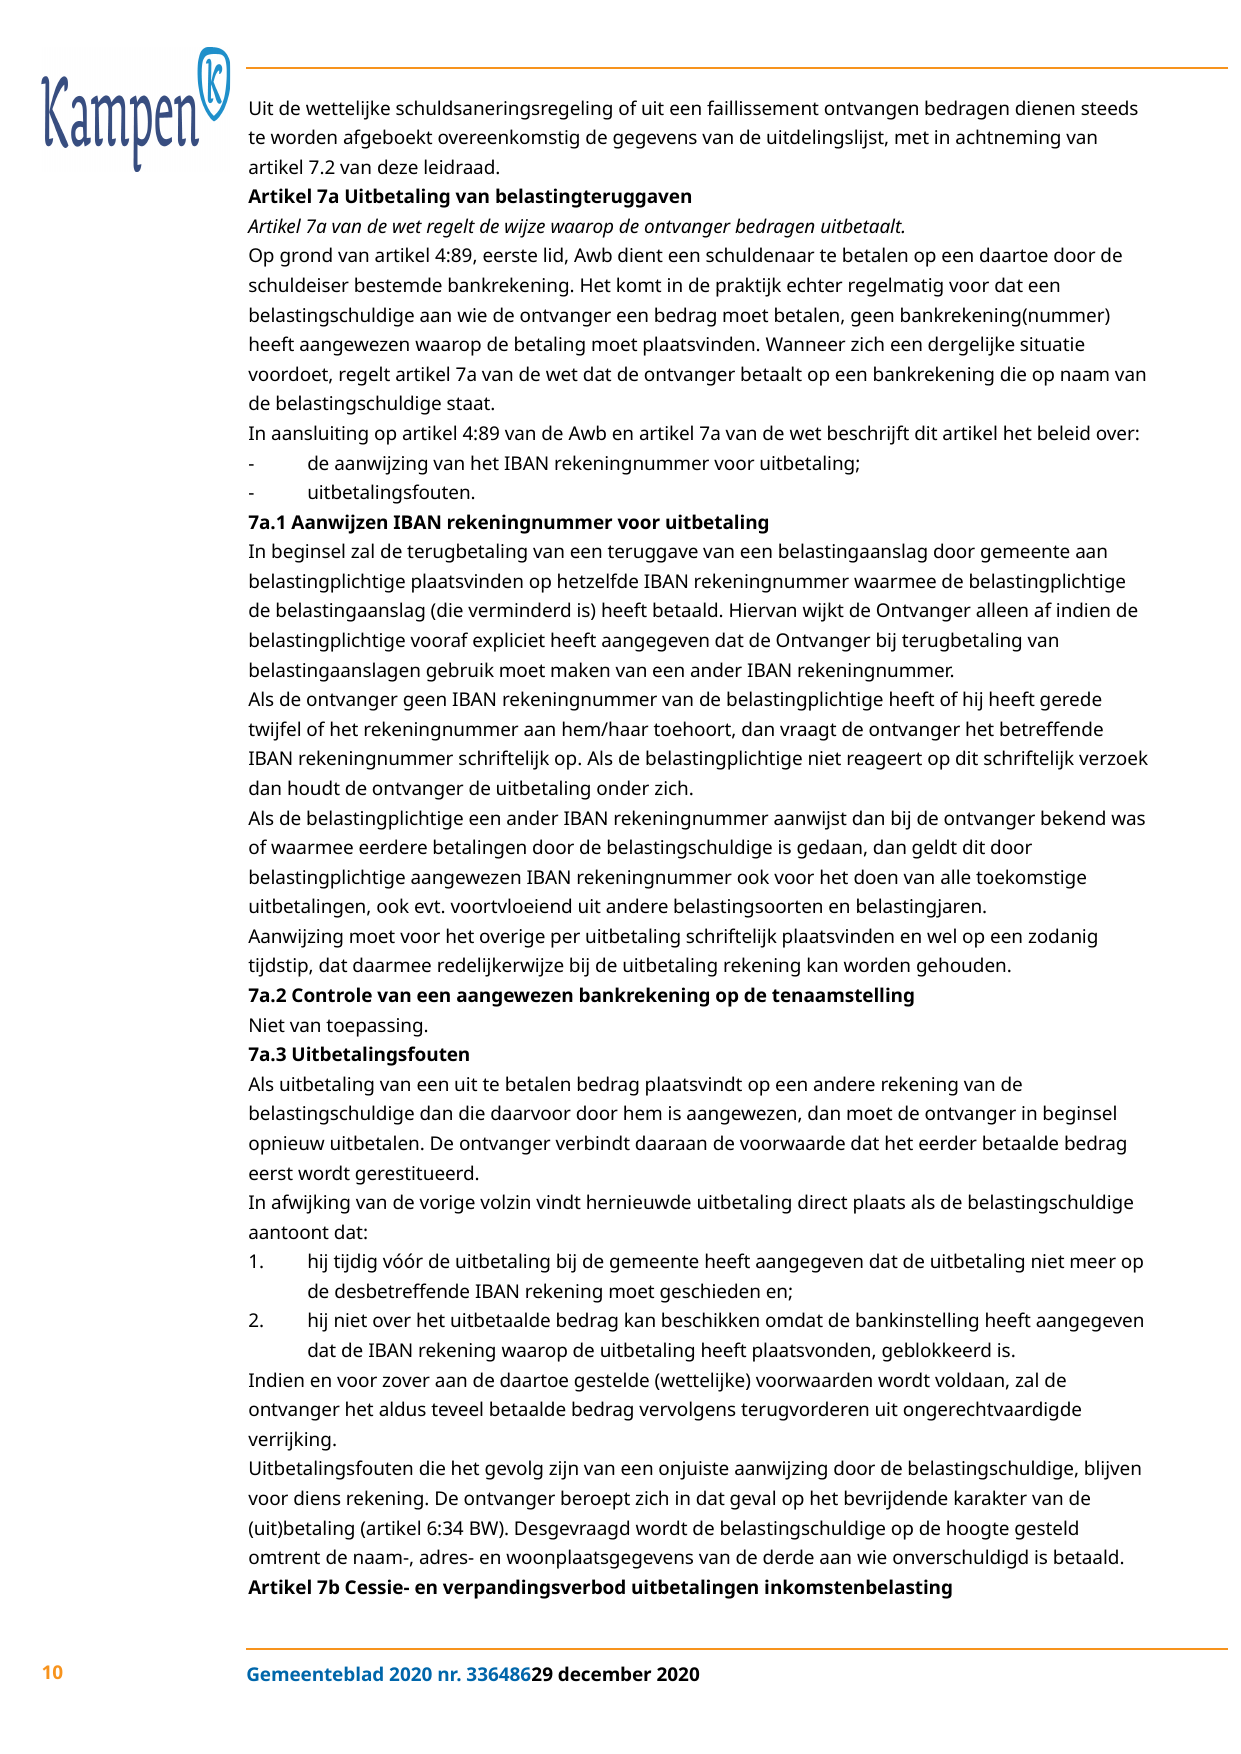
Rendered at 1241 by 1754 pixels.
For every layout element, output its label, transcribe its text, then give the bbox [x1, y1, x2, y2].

text Niet van toepassing. [248, 1012, 1152, 1038]
text In aansluiting op artikel 4:89 van de Awb en artikel 7a van de wet beschrijft dit artikel het beleid over: [248, 420, 1152, 446]
text In beginsel zal de terugbetaling van een teruggave van een belastingaanslag door gemeente aan belastingplichtige plaatsvinden op hetzelfde IBAN rekeningnummer waarmee de belastingplichtige de belastingaanslag (die verminderd is) heeft betaald. Hiervan wijkt de Ontvanger alleen af indien de belastingplichtige vooraf expliciet heeft aangegeven dat de Ontvanger bij terugbetaling van belastingaanslagen gebruik moet maken van een ander IBAN rekeningnummer. [248, 538, 1152, 683]
list hij niet over het uitbetaalde bedrag kan beschikken omdat de bankinstelling heeft aangegeven dat de IBAN rekening waarop de uitbetaling heeft plaatsvonden, geblokkeerd is. [248, 1308, 1152, 1363]
text Als de belastingplichtige een ander IBAN rekeningnummer aanwijst dan bij de ontvanger bekend was of waarmee eerdere betalingen door de belastingschuldige is gedaan, dan geldt dit door belastingplichtige aangewezen IBAN rekeningnummer ook voor het doen van alle toekomstige uitbetalingen, ook evt. voortvloeiend uit andere belastingsoorten en belastingjaren. [248, 805, 1152, 919]
text 7a.1 Aanwijzen IBAN rekeningnummer voor uitbetaling [248, 509, 1152, 535]
list uitbetalingsfouten. [248, 479, 1152, 505]
text Als de ontvanger geen IBAN rekeningnummer van de belastingplichtige heeft of hij heeft gerede twijfel of het rekeningnummer aan hem/haar toehoort, dan vraagt de ontvanger het betreffende IBAN rekeningnummer schriftelijk op. Als de belastingplichtige niet reageert op dit schriftelijk verzoek dan houdt de ontvanger de uitbetaling onder zich. [248, 686, 1152, 801]
text Op grond van artikel 4:89, eerste lid, Awb dient een schuldenaar te betalen op een daartoe door de schuldeiser bestemde bankrekening. Het komt in de praktijk echter regelmatig voor dat een belastingschuldige aan wie de ontvanger een bedrag moet betalen, geen bankrekening(nummer) heeft aangewezen waarop de betaling moet plaatsvinden. Wanneer zich een dergelijke situatie voordoet, regelt artikel 7a van de wet dat de ontvanger betaalt op een bankrekening die op naam van de belastingschuldige staat. [248, 243, 1152, 416]
text Aanwijzing moet voor het overige per uitbetaling schriftelijk plaatsvinden en wel op een zodanig tijdstip, dat daarmee redelijkerwijze bij de uitbetaling rekening kan worden gehouden. [248, 923, 1152, 978]
text Uit de wettelijke schuldsaneringsregeling of uit een faillissement ontvangen bedragen dienen steeds te worden afgeboekt overeenkomstig de gegevens van de uitdelingslijst, met in achtneming van artikel 7.2 van deze leidraad. [248, 95, 1152, 180]
text Als uitbetaling van een uit te betalen bedrag plaatsvindt op een andere rekening van de belastingschuldige dan die daarvoor door hem is aangewezen, dan moet de ontvanger in beginsel opnieuw uitbetalen. De ontvanger verbindt daaraan de voorwaarde dat het eerder betaalde bedrag eerst wordt gerestitueerd. [248, 1071, 1152, 1186]
list hij tijdig vóór de uitbetaling bij de gemeente heeft aangegeven dat de uitbetaling niet meer op de desbetreffende IBAN rekening moet geschieden en; [248, 1248, 1152, 1304]
text Artikel 7a van de wet regelt de wijze waarop de ontvanger bedragen uitbetaalt. [248, 213, 1152, 239]
text In afwijking van de vorige volzin vindt hernieuwde uitbetaling direct plaats als de belastingschuldige aantoont dat: [248, 1189, 1152, 1245]
text 7a.3 Uitbetalingsfouten [248, 1041, 1152, 1067]
list de aanwijzing van het IBAN rekeningnummer voor uitbetaling; [248, 450, 1152, 476]
text Artikel 7b Cessie- en verpandingsverbod uitbetalingen inkomstenbelasting [248, 1574, 1152, 1600]
picture [41, 47, 231, 172]
text Indien en voor zover aan de daartoe gestelde (wettelijke) voorwaarden wordt voldaan, zal de ontvanger het aldus teveel betaalde bedrag vervolgens terugvorderen uit ongerechtvaardigde verrijking. [248, 1367, 1152, 1452]
text Uitbetalingsfouten die het gevolg zijn van een onjuiste aanwijzing door de belastingschuldige, blijven voor diens rekening. De ontvanger beroept zich in dat geval op het bevrijdende karakter van de (uit)betaling (artikel 6:34 BW). Desgevraagd wordt de belastingschuldige op de hoogte gesteld omtrent de naam-, adres- en woonplaatsgegevens van de derde aan wie onverschuldigd is betaald. [248, 1456, 1152, 1570]
text Artikel 7a Uitbetaling van belastingteruggaven [248, 183, 1152, 209]
text 7a.2 Controle van een aangewezen bankrekening op de tenaamstelling [248, 982, 1152, 1008]
